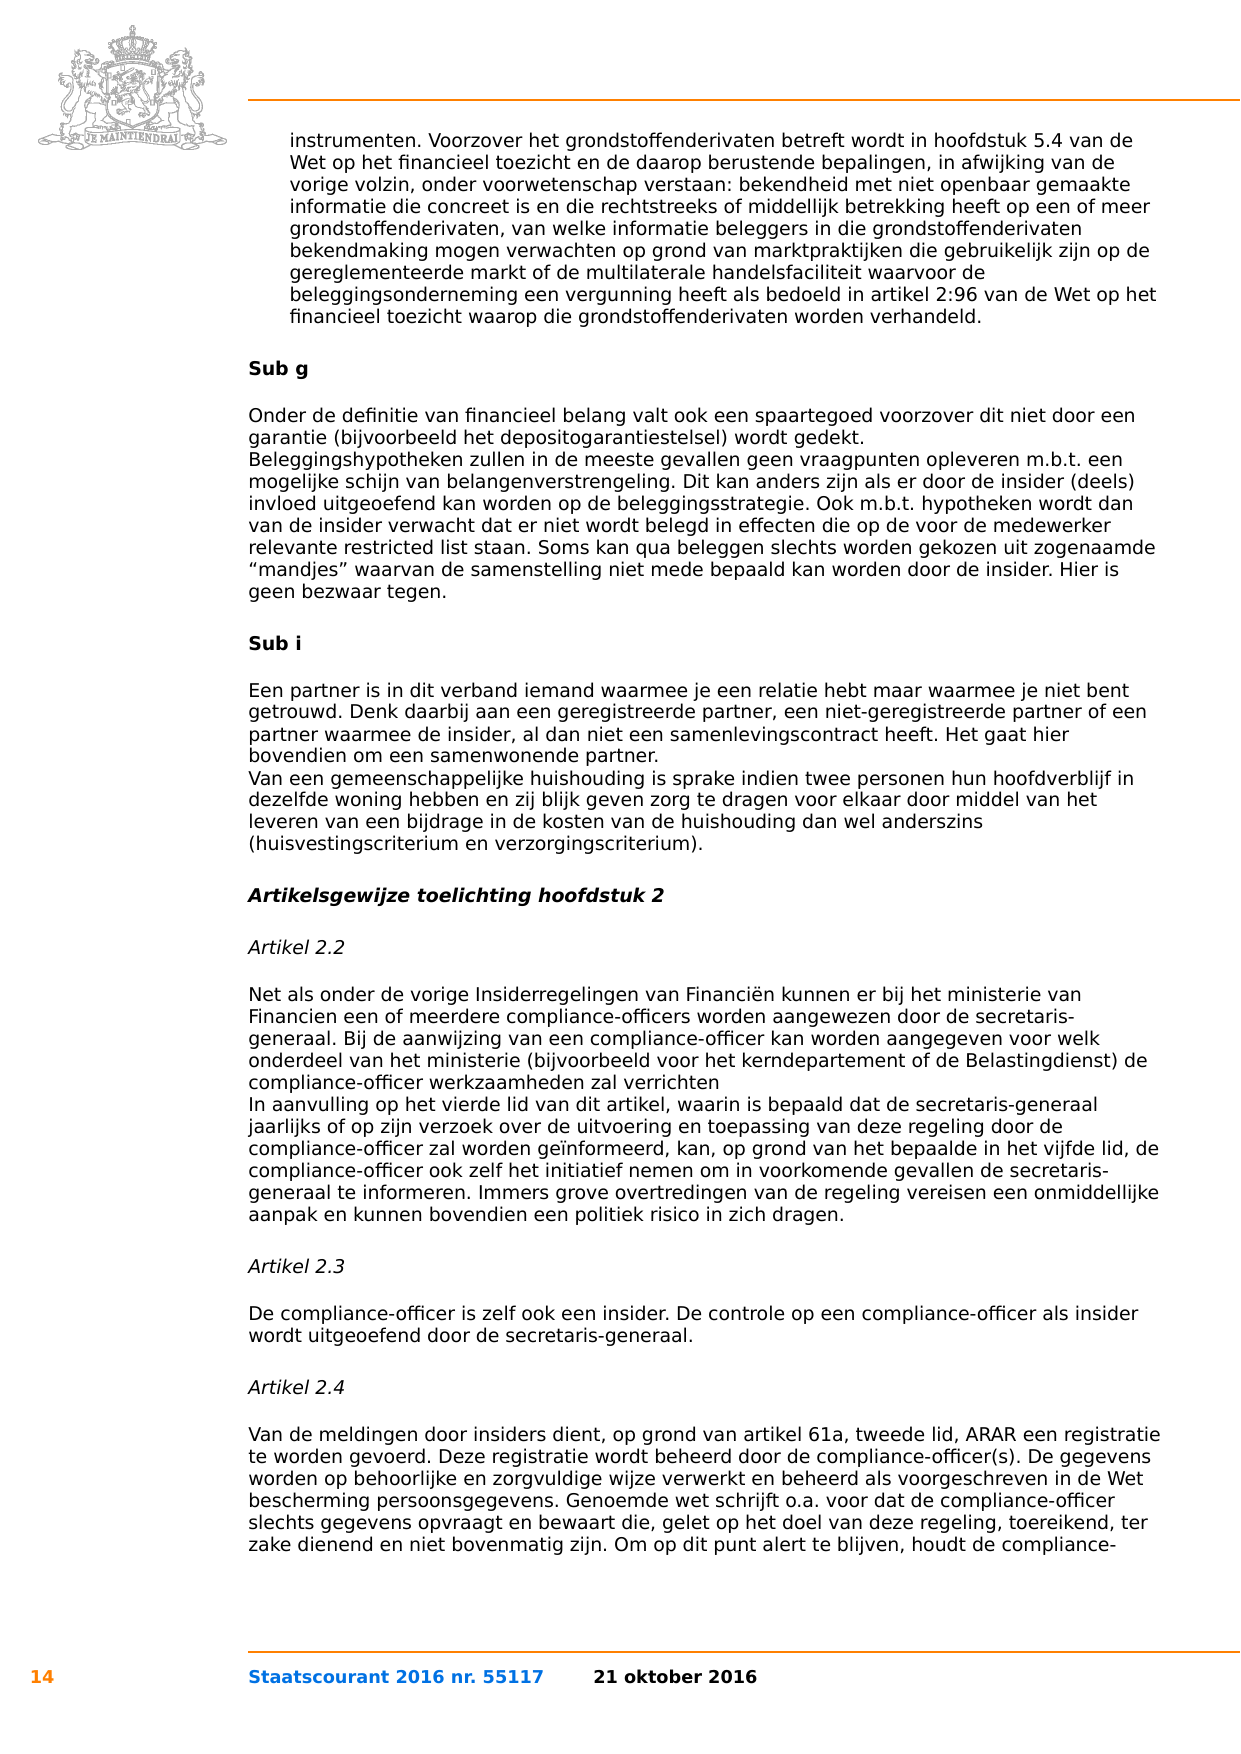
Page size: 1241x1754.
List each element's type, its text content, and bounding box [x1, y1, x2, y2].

text instrumenten. Voorzover het grondstoffenderivaten betreft wordt in hoofdstuk 5.4 van de Wet op het financieel toezicht en de daarop berustende bepalingen, in afwijking van de vorige volzin, onder voorwetenschap verstaan: bekendheid met niet openbaar gemaakte informatie die concreet is en die rechtstreeks of middellijk betrekking heeft op een of meer grondstoffenderivaten, van welke informatie beleggers in die grondstoffenderivaten bekendmaking mogen verwachten op grond van marktpraktijken die gebruikelijk zijn op de gereglementeerde markt of de multilaterale handelsfaciliteit waarvoor de beleggingsonderneming een vergunning heeft als bedoeld in artikel 2:96 van de Wet op het financieel toezicht waarop die grondstoffenderivaten worden verhandeld. [248, 130, 1163, 328]
text In aanvulling op het vierde lid van dit artikel, waarin is bepaald dat de secretaris-generaal jaarlijks of op zijn verzoek over de uitvoering en toepassing van deze regeling door de compliance-officer zal worden geïnformeerd, kan, op grond van het bepaalde in het vijfde lid, de compliance-officer ook zelf het initiatief nemen om in voorkomende gevallen de secretaris-generaal te informeren. Immers grove overtredingen van de regeling vereisen een onmiddellijke aanpak en kunnen bovendien een politiek risico in zich dragen. [248, 1094, 1163, 1226]
text Beleggingshypotheken zullen in de meeste gevallen geen vraagpunten opleveren m.b.t. een mogelijke schijn van belangenverstrengeling. Dit kan anders zijn als er door de insider (deels) invloed uitgeoefend kan worden op de beleggingsstrategie. Ook m.b.t. hypotheken wordt dan van de insider verwacht dat er niet wordt belegd in effecten die op de voor de medewerker relevante restricted list staan. Soms kan qua beleggen slechts worden gekozen uit zogenaamde “mandjes” waarvan de samenstelling niet mede bepaald kan worden door de insider. Hier is geen bezwaar tegen. [248, 449, 1163, 602]
text Onder de definitie van financieel belang valt ook een spaartegoed voorzover dit niet door een garantie (bijvoorbeeld het depositogarantiestelsel) wordt gedekt. [248, 405, 1163, 449]
subtitle Sub i [248, 632, 1163, 654]
subtitle Artikel 2.2 [248, 937, 1163, 959]
subtitle Artikel 2.4 [248, 1377, 1163, 1399]
text Een partner is in dit verband iemand waarmee je een relatie hebt maar waarmee je niet bent getrouwd. Denk daarbij aan een geregistreerde partner, een niet-geregistreerde partner of een partner waarmee de insider, al dan niet een samenlevingscontract heeft. Het gaat hier bovendien om een samenwonende partner. [248, 679, 1163, 767]
text De compliance-officer is zelf ook een insider. De controle op een compliance-officer als insider wordt uitgeoefend door de secretaris-generaal. [248, 1303, 1163, 1347]
picture [38, 25, 227, 150]
subtitle Sub g [248, 358, 1163, 380]
text Van de meldingen door insiders dient, op grond van artikel 61a, tweede lid, ARAR een registratie te worden gevoerd. Deze registratie wordt beheerd door de compliance-officer(s). De gegevens worden op behoorlijke en zorgvuldige wijze verwerkt en beheerd als voorgeschreven in de Wet bescherming persoonsgegevens. Genoemde wet schrijft o.a. voor dat de compliance-officer slechts gegevens opvraagt en bewaart die, gelet op het doel van deze regeling, toereikend, ter zake dienend en niet bovenmatig zijn. Om op dit punt alert te blijven, houdt de compliance- [248, 1424, 1163, 1556]
subtitle Artikelsgewijze toelichting hoofdstuk 2 [248, 885, 1163, 907]
text Van een gemeenschappelijke huishouding is sprake indien twee personen hun hoofdverblijf in dezelfde woning hebben en zij blijk geven zorg te dragen voor elkaar door middel van het leveren van een bijdrage in de kosten van de huishouding dan wel anderszins (huisvestingscriterium en verzorgingscriterium). [248, 767, 1163, 855]
subtitle Artikel 2.3 [248, 1256, 1163, 1278]
text Net als onder de vorige Insiderregelingen van Financiën kunnen er bij het ministerie van Financien een of meerdere compliance-officers worden aangewezen door de secretaris-generaal. Bij de aanwijzing van een compliance-officer kan worden aangegeven voor welk onderdeel van het ministerie (bijvoorbeeld voor het kerndepartement of de Belastingdienst) de compliance-officer werkzaamheden zal verrichten [248, 984, 1163, 1094]
